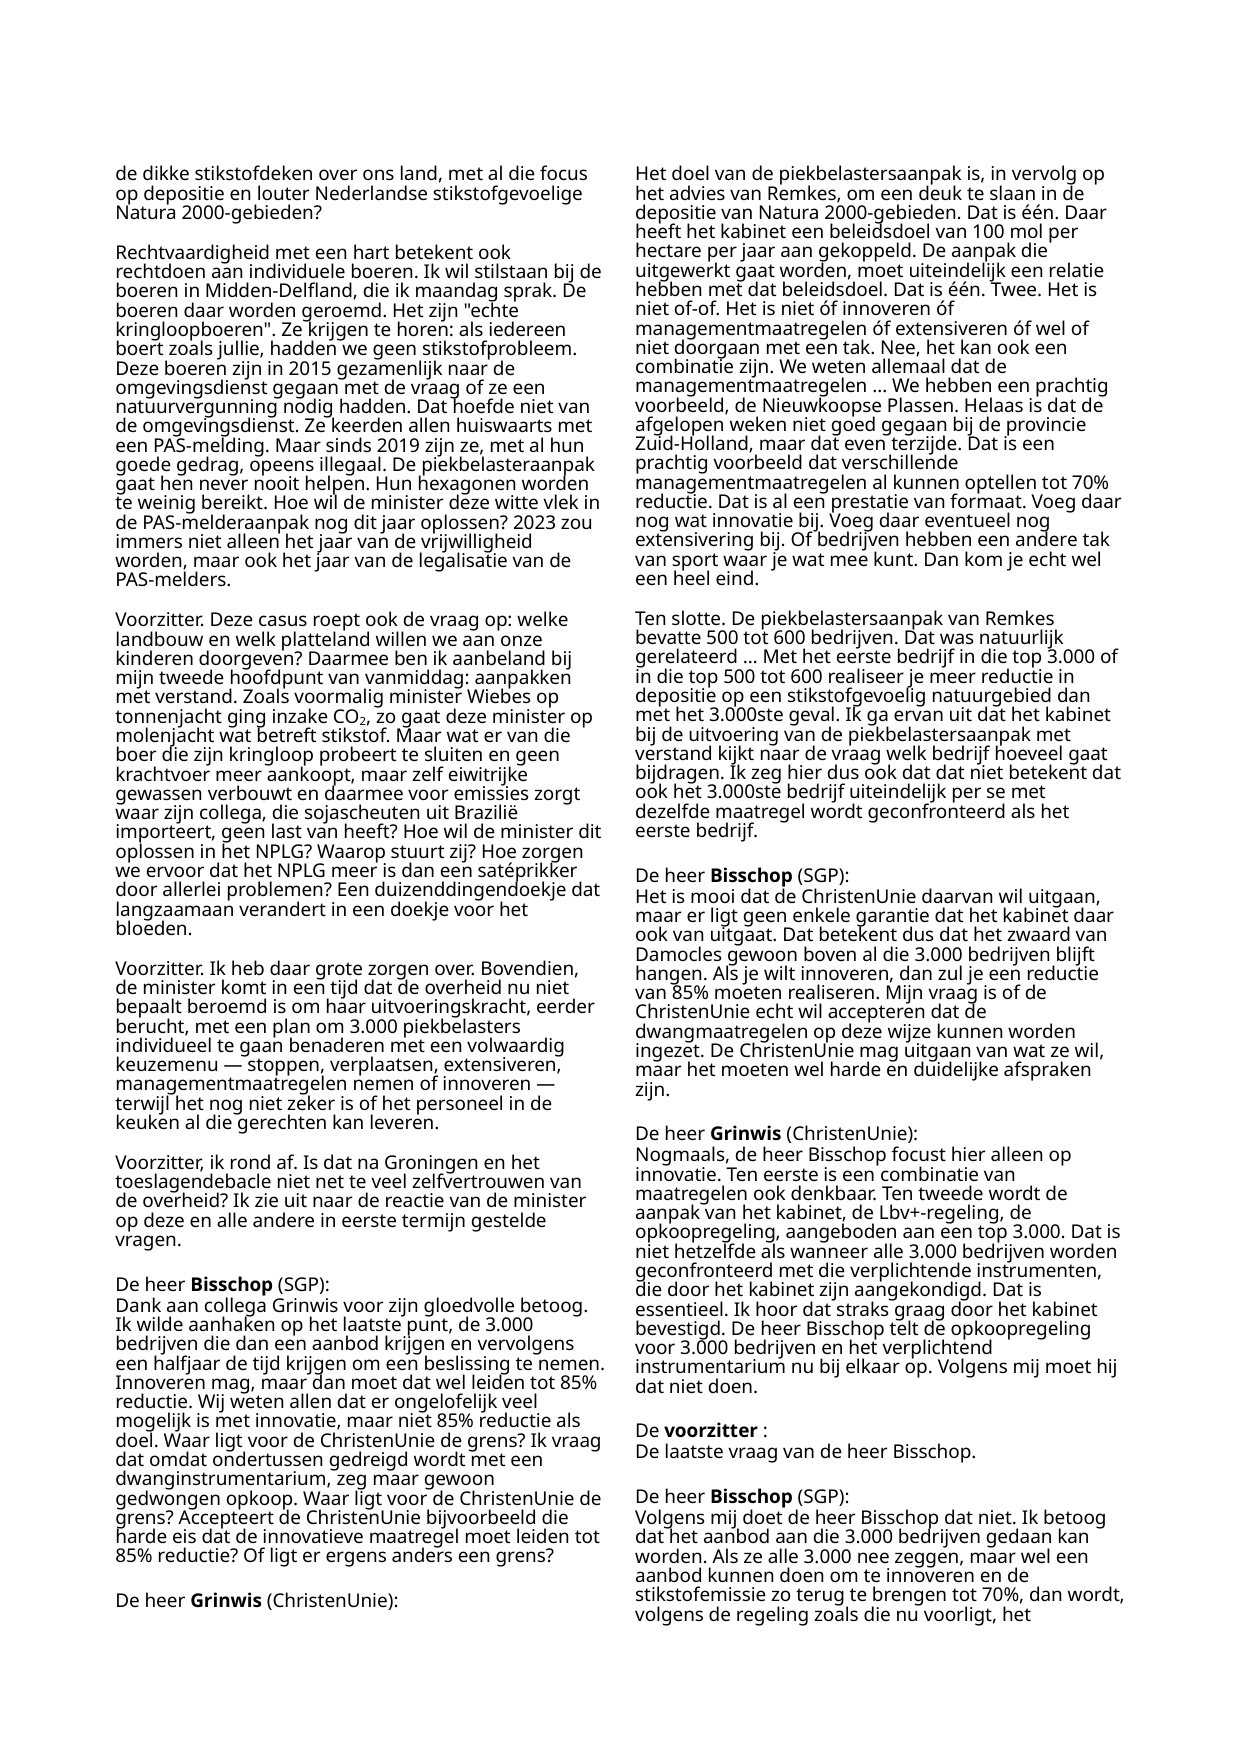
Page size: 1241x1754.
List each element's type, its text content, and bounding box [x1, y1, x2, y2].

text De heer Bisschop (SGP): [115, 1271, 605, 1297]
text De heer Bisschop (SGP): [635, 862, 1125, 888]
text Voorzitter, ik rond af. Is dat na Groningen en het toeslagendebacle niet net te veel zelfvertrouwen van de overheid? Ik zie uit naar de reactie van de minister op deze en alle andere in eerste termijn gestelde vragen. [115, 1154, 605, 1250]
text Rechtvaardigheid met een hart betekent ook rechtdoen aan individuele boeren. Ik wil stilstaan bij de boeren in Midden-Delfland, die ik maandag sprak. De boeren daar worden geroemd. Het zijn "echte kringloopboeren". Ze krijgen te horen: als iedereen boert zoals jullie, hadden we geen stikstofprobleem. Deze boeren zijn in 2015 gezamenlijk naar de omgevingsdienst gegaan met de vraag of ze een natuurvergunning nodig hadden. Dat hoefde niet van de omgevingsdienst. Ze keerden allen huiswaarts met een PAS-melding. Maar sinds 2019 zijn ze, met al hun goede gedrag, opeens illegaal. De piekbelasteraanpak gaat hen never nooit helpen. Hun hexagonen worden te weinig bereikt. Hoe wil de minister deze witte vlek in de PAS-melderaanpak nog dit jaar oplossen? 2023 zou immers niet alleen het jaar van de vrijwilligheid worden, maar ook het jaar van de legalisatie van de PAS-melders. [115, 244, 605, 591]
text De heer Grinwis (ChristenUnie): [115, 1587, 605, 1613]
text Het doel van de piekbelastersaanpak is, in vervolg op het advies van Remkes, om een deuk te slaan in de depositie van Natura 2000-gebieden. Dat is één. Daar heeft het kabinet een beleidsdoel van 100 mol per hectare per jaar aan gekoppeld. De aanpak die uitgewerkt gaat worden, moet uiteindelijk een relatie hebben met dat beleidsdoel. Dat is één. Twee. Het is niet of-of. Het is niet óf innoveren óf managementmaatregelen óf extensiveren óf wel of niet doorgaan met een tak. Nee, het kan ook een combinatie zijn. We weten allemaal dat de managementmaatregelen … We hebben een prachtig voorbeeld, de Nieuwkoopse Plassen. Helaas is dat de afgelopen weken niet goed gegaan bij de provincie Zuid-Holland, maar dat even terzijde. Dat is een prachtig voorbeeld dat verschillende managementmaatregelen al kunnen optellen tot 70% reductie. Dat is al een prestatie van formaat. Voeg daar nog wat innovatie bij. Voeg daar eventueel nog extensivering bij. Of bedrijven hebben een andere tak van sport waar je wat mee kunt. Dan kom je echt wel een heel eind. [635, 165, 1125, 589]
text Voorzitter. Deze casus roept ook de vraag op: welke landbouw en welk platteland willen we aan onze kinderen doorgeven? Daarmee ben ik aanbeland bij mijn tweede hoofdpunt van vanmiddag: aanpakken met verstand. Zoals voormalig minister Wiebes op tonnenjacht ging inzake CO2, zo gaat deze minister op molenjacht wat betreft stikstof. Maar wat er van die boer die zijn kringloop probeert te sluiten en geen krachtvoer meer aankoopt, maar zelf eiwitrijke gewassen verbouwt en daarmee voor emissies zorgt waar zijn collega, die sojascheuten uit Brazilië importeert, geen last van heeft? Hoe wil de minister dit oplossen in het NPLG? Waarop stuurt zij? Hoe zorgen we ervoor dat het NPLG meer is dan een satéprikker door allerlei problemen? Een duizenddingendoekje dat langzaamaan verandert in een doekje voor het bloeden. [115, 611, 605, 939]
text Dank aan collega Grinwis voor zijn gloedvolle betoog. Ik wilde aanhaken op het laatste punt, de 3.000 bedrijven die dan een aanbod krijgen en vervolgens een halfjaar de tijd krijgen om een beslissing te nemen. Innoveren mag, maar dan moet dat wel leiden tot 85% reductie. Wij weten allen dat er ongelofelijk veel mogelijk is met innovatie, maar niet 85% reductie als doel. Waar ligt voor de ChristenUnie de grens? Ik vraag dat omdat ondertussen gedreigd wordt met een dwanginstrumentarium, zeg maar gewoon gedwongen opkoop. Waar ligt voor de ChristenUnie de grens? Accepteert de ChristenUnie bijvoorbeeld die harde eis dat de innovatieve maatregel moet leiden tot 85% reductie? Of ligt er ergens anders een grens? [115, 1297, 605, 1567]
text de dikke stikstofdeken over ons land, met al die focus op depositie en louter Nederlandse stikstofgevoelige Natura 2000-gebieden? [115, 165, 605, 223]
text Ten slotte. De piekbelastersaanpak van Remkes bevatte 500 tot 600 bedrijven. Dat was natuurlijk gerelateerd … Met het eerste bedrijf in die top 3.000 of in die top 500 tot 600 realiseer je meer reductie in depositie op een stikstofgevoelig natuurgebied dan met het 3.000ste geval. Ik ga ervan uit dat het kabinet bij de uitvoering van de piekbelastersaanpak met verstand kijkt naar de vraag welk bedrijf hoeveel gaat bijdragen. Ik zeg hier dus ook dat dat niet betekent dat ook het 3.000ste bedrijf uiteindelijk per se met dezelfde maatregel wordt geconfronteerd als het eerste bedrijf. [635, 610, 1125, 841]
text De voorzitter : [635, 1418, 1125, 1443]
text Het is mooi dat de ChristenUnie daarvan wil uitgaan, maar er ligt geen enkele garantie dat het kabinet daar ook van uitgaat. Dat betekent dus dat het zwaard van Damocles gewoon boven al die 3.000 bedrijven blijft hangen. Als je wilt innoveren, dan zul je een reductie van 85% moeten realiseren. Mijn vraag is of de ChristenUnie echt wil accepteren dat de dwangmaatregelen op deze wijze kunnen worden ingezet. De ChristenUnie mag uitgaan van wat ze wil, maar het moeten wel harde en duidelijke afspraken zijn. [635, 888, 1125, 1100]
text Volgens mij doet de heer Bisschop dat niet. Ik betoog dat het aanbod aan die 3.000 bedrijven gedaan kan worden. Als ze alle 3.000 nee zeggen, maar wel een aanbod kunnen doen om te innoveren en de stikstofemissie zo terug te brengen tot 70%, dan wordt, volgens de regeling zoals die nu voorligt, het [635, 1509, 1125, 1625]
text De heer Grinwis (ChristenUnie): [635, 1121, 1125, 1146]
text De heer Bisschop (SGP): [635, 1483, 1125, 1509]
text Voorzitter. Ik heb daar grote zorgen over. Bovendien, de minister komt in een tijd dat de overheid nu niet bepaalt beroemd is om haar uitvoeringskracht, eerder berucht, met een plan om 3.000 piekbelasters individueel te gaan benaderen met een volwaardig keuzemenu — stoppen, verplaatsen, extensiveren, managementmaatregelen nemen of innoveren — terwijl het nog niet zeker is of het personeel in de keuken al die gerechten kan leveren. [115, 960, 605, 1133]
text Nogmaals, de heer Bisschop focust hier alleen op innovatie. Ten eerste is een combinatie van maatregelen ook denkbaar. Ten tweede wordt de aanpak van het kabinet, de Lbv+-regeling, de opkoopregeling, aangeboden aan een top 3.000. Dat is niet hetzelfde als wanneer alle 3.000 bedrijven worden geconfronteerd met die verplichtende instrumenten, die door het kabinet zijn aangekondigd. Dat is essentieel. Ik hoor dat straks graag door het kabinet bevestigd. De heer Bisschop telt de opkoopregeling voor 3.000 bedrijven en het verplichtend instrumentarium nu bij elkaar op. Volgens mij moet hij dat niet doen. [635, 1146, 1125, 1397]
text De laatste vraag van de heer Bisschop. [635, 1443, 1125, 1463]
